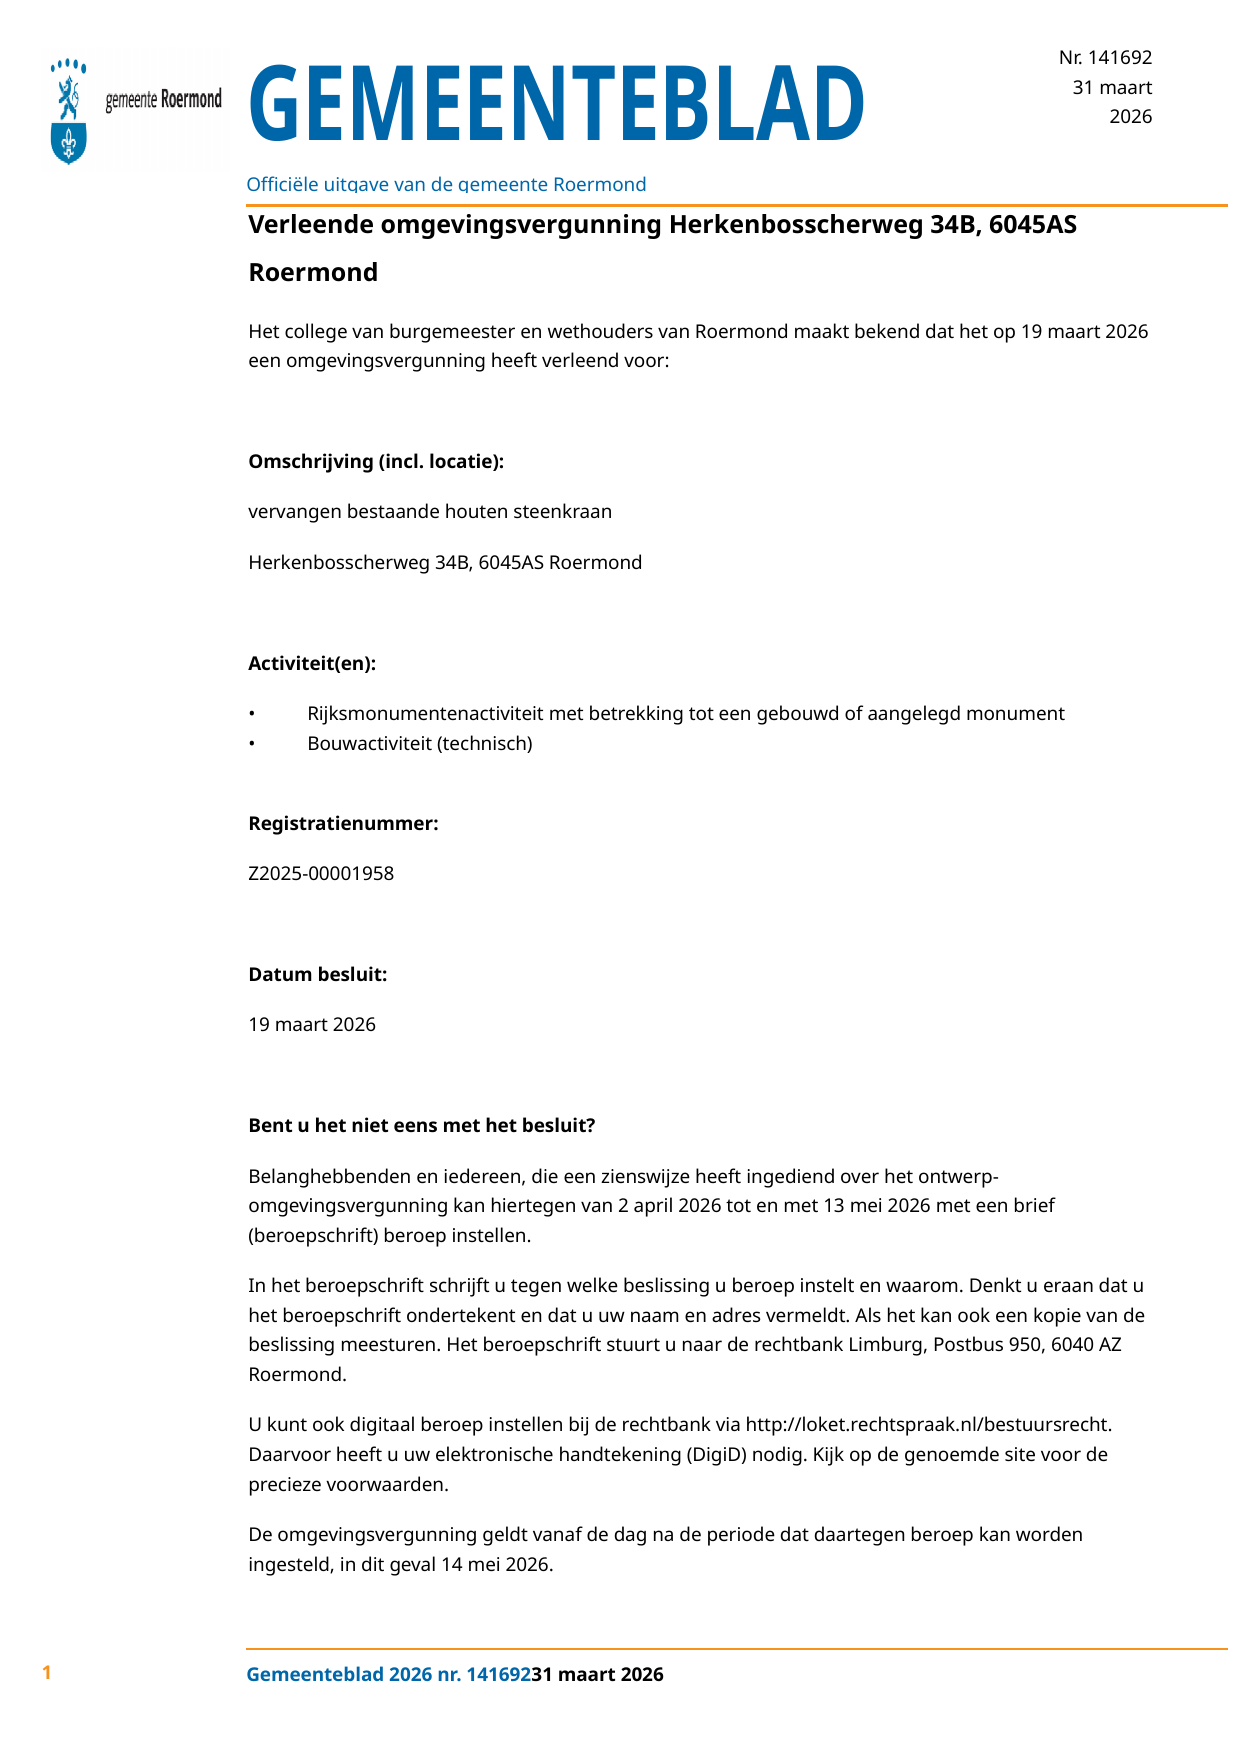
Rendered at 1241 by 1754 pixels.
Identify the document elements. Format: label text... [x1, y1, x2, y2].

text Registratienummer: [248, 810, 1152, 836]
text Belanghebbenden en iedereen, die een zienswijze heeft ingediend over het ontwerp-omgevingsvergunning kan hiertegen van 2 april 2026 tot en met 13 mei 2026 met een brief (beroepschrift) beroep instellen. [248, 1163, 1152, 1248]
text In het beroepschrift schrijft u tegen welke beslissing u beroep instelt en waarom. Denkt u eraan dat u het beroepschrift ondertekent en dat u uw naam en adres vermeldt. Als het kan ook een kopie van de beslissing meesturen. Het beroepschrift stuurt u naar de rechtbank Limburg, Postbus 950, 6040 AZ Roermond. [248, 1272, 1152, 1387]
text Verleende omgevingsvergunning Herkenbosscherweg 34B, 6045AS Roermond [248, 207, 1152, 288]
text vervangen bestaande houten steenkraan [248, 499, 1152, 524]
text Omschrijving (incl. locatie): [248, 448, 1152, 474]
text 19 maart 2026 [248, 1012, 1152, 1037]
text De omgevingsvergunning geldt vanaf de dag na de periode dat daartegen beroep kan worden ingesteld, in dit geval 14 mei 2026. [248, 1521, 1152, 1577]
text Datum besluit: [248, 961, 1152, 987]
text U kunt ook digitaal beroep instellen bij de rechtbank via http://loket.rechtspraak.nl/bestuursrecht. Daarvoor heeft u uw elektronische handtekening (DigiD) nodig. Kijk op de genoemde site voor de precieze voorwaarden. [248, 1412, 1152, 1497]
text Het college van burgemeester en wethouders van Roermond maakt bekend dat het op 19 maart 2026 een omgevingsvergunning heeft verleend voor: [248, 318, 1152, 373]
list Bouwactiviteit (technisch) [248, 730, 1152, 756]
list Rijksmonumentenactiviteit met betrekking tot een gebouwd of aangelegd monument [248, 700, 1152, 726]
text Activiteit(en): [248, 650, 1152, 676]
text Z2025-00001958 [248, 860, 1152, 886]
text Herkenbosscherweg 34B, 6045AS Roermond [248, 549, 1152, 575]
picture [41, 47, 231, 172]
text Bent u het niet eens met het besluit? [248, 1112, 1152, 1138]
